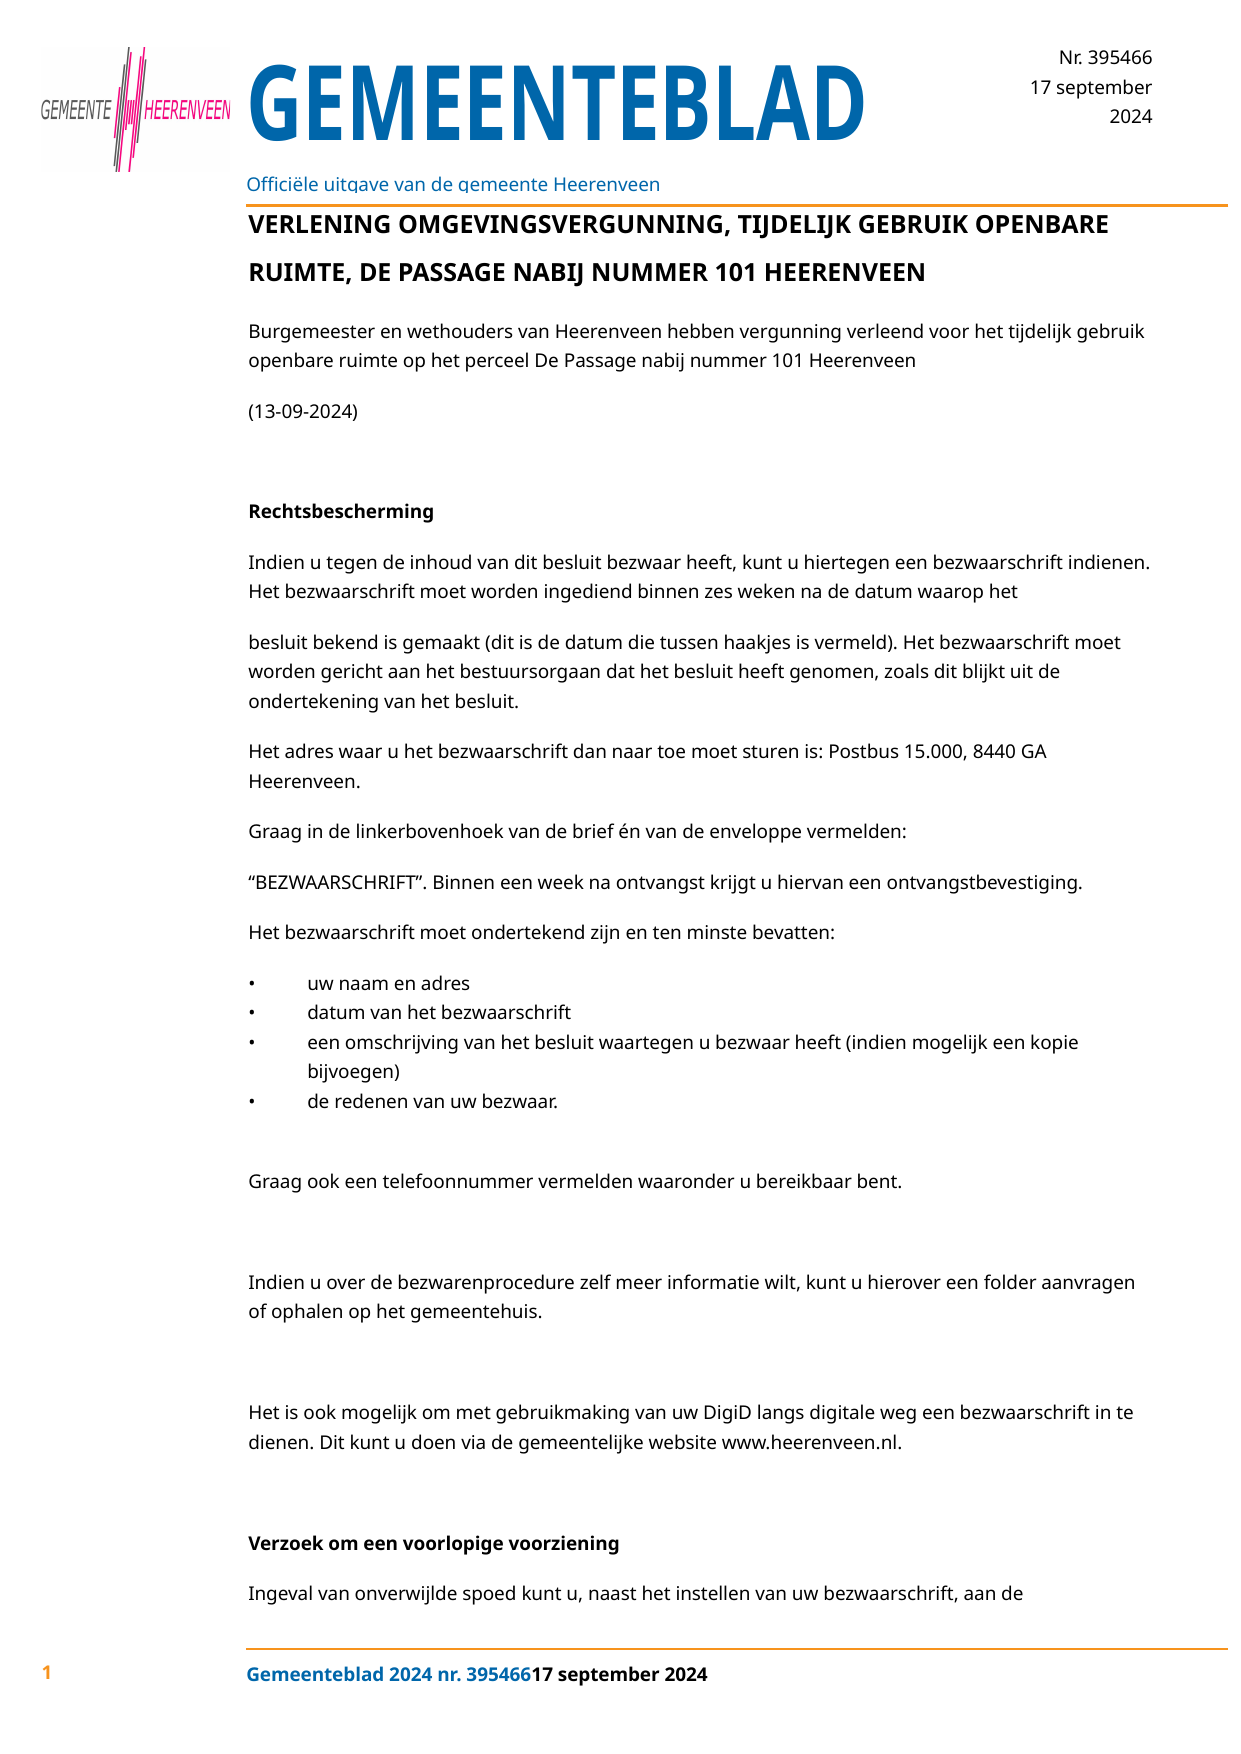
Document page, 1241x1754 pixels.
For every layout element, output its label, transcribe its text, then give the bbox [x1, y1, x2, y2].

list datum van het bezwaarschrift [248, 999, 1152, 1025]
text Indien u tegen de inhoud van dit besluit bezwaar heeft, kunt u hiertegen een bezwaarschrift indienen. Het bezwaarschrift moet worden ingediend binnen zes weken na de datum waarop het [248, 549, 1152, 604]
text VERLENING OMGEVINGSVERGUNNING, TIJDELIJK GEBRUIK OPENBARE RUIMTE, DE PASSAGE NABIJ NUMMER 101 HEERENVEEN [248, 207, 1152, 288]
picture [41, 47, 231, 172]
text Burgemeester en wethouders van Heerenveen hebben vergunning verleend voor het tijdelijk gebruik openbare ruimte op het perceel De Passage nabij nummer 101 Heerenveen [248, 318, 1152, 373]
text Het is ook mogelijk om met gebruikmaking van uw DigiD langs digitale weg een bezwaarschrift in te dienen. Dit kunt u doen via de gemeentelijke website www.heerenveen.nl. [248, 1399, 1152, 1455]
text Het bezwaarschrift moet ondertekend zijn en ten minste bevatten: [248, 919, 1152, 945]
list een omschrijving van het besluit waartegen u bezwaar heeft (indien mogelijk een kopie bijvoegen) [248, 1029, 1152, 1084]
list de redenen van uw bezwaar. [248, 1088, 1152, 1114]
text Indien u over de bezwarenprocedure zelf meer informatie wilt, kunt u hierover een folder aanvragen of ophalen op het gemeentehuis. [248, 1269, 1152, 1324]
text besluit bekend is gemaakt (dit is de datum die tussen haakjes is vermeld). Het bezwaarschrift moet worden gericht aan het bestuursorgaan dat het besluit heeft genomen, zoals dit blijkt uit de ondertekening van het besluit. [248, 629, 1152, 714]
text Het adres waar u het bezwaarschrift dan naar toe moet sturen is: Postbus 15.000, 8440 GA Heerenveen. [248, 739, 1152, 794]
text Verzoek om een voorlopige voorziening [248, 1530, 1152, 1556]
text (13-09-2024) [248, 398, 1152, 424]
text Rechtsbescherming [248, 499, 1152, 524]
text “BEZWAARSCHRIFT”. Binnen een week na ontvangst krijgt u hiervan een ontvangstbevestiging. [248, 869, 1152, 895]
text Graag in de linkerbovenhoek van de brief én van de enveloppe vermelden: [248, 819, 1152, 844]
text Graag ook een telefoonnummer vermelden waaronder u bereikbaar bent. [248, 1168, 1152, 1194]
list uw naam en adres [248, 970, 1152, 996]
text Ingeval van onverwijlde spoed kunt u, naast het instellen van uw bezwaarschrift, aan de [248, 1580, 1152, 1606]
